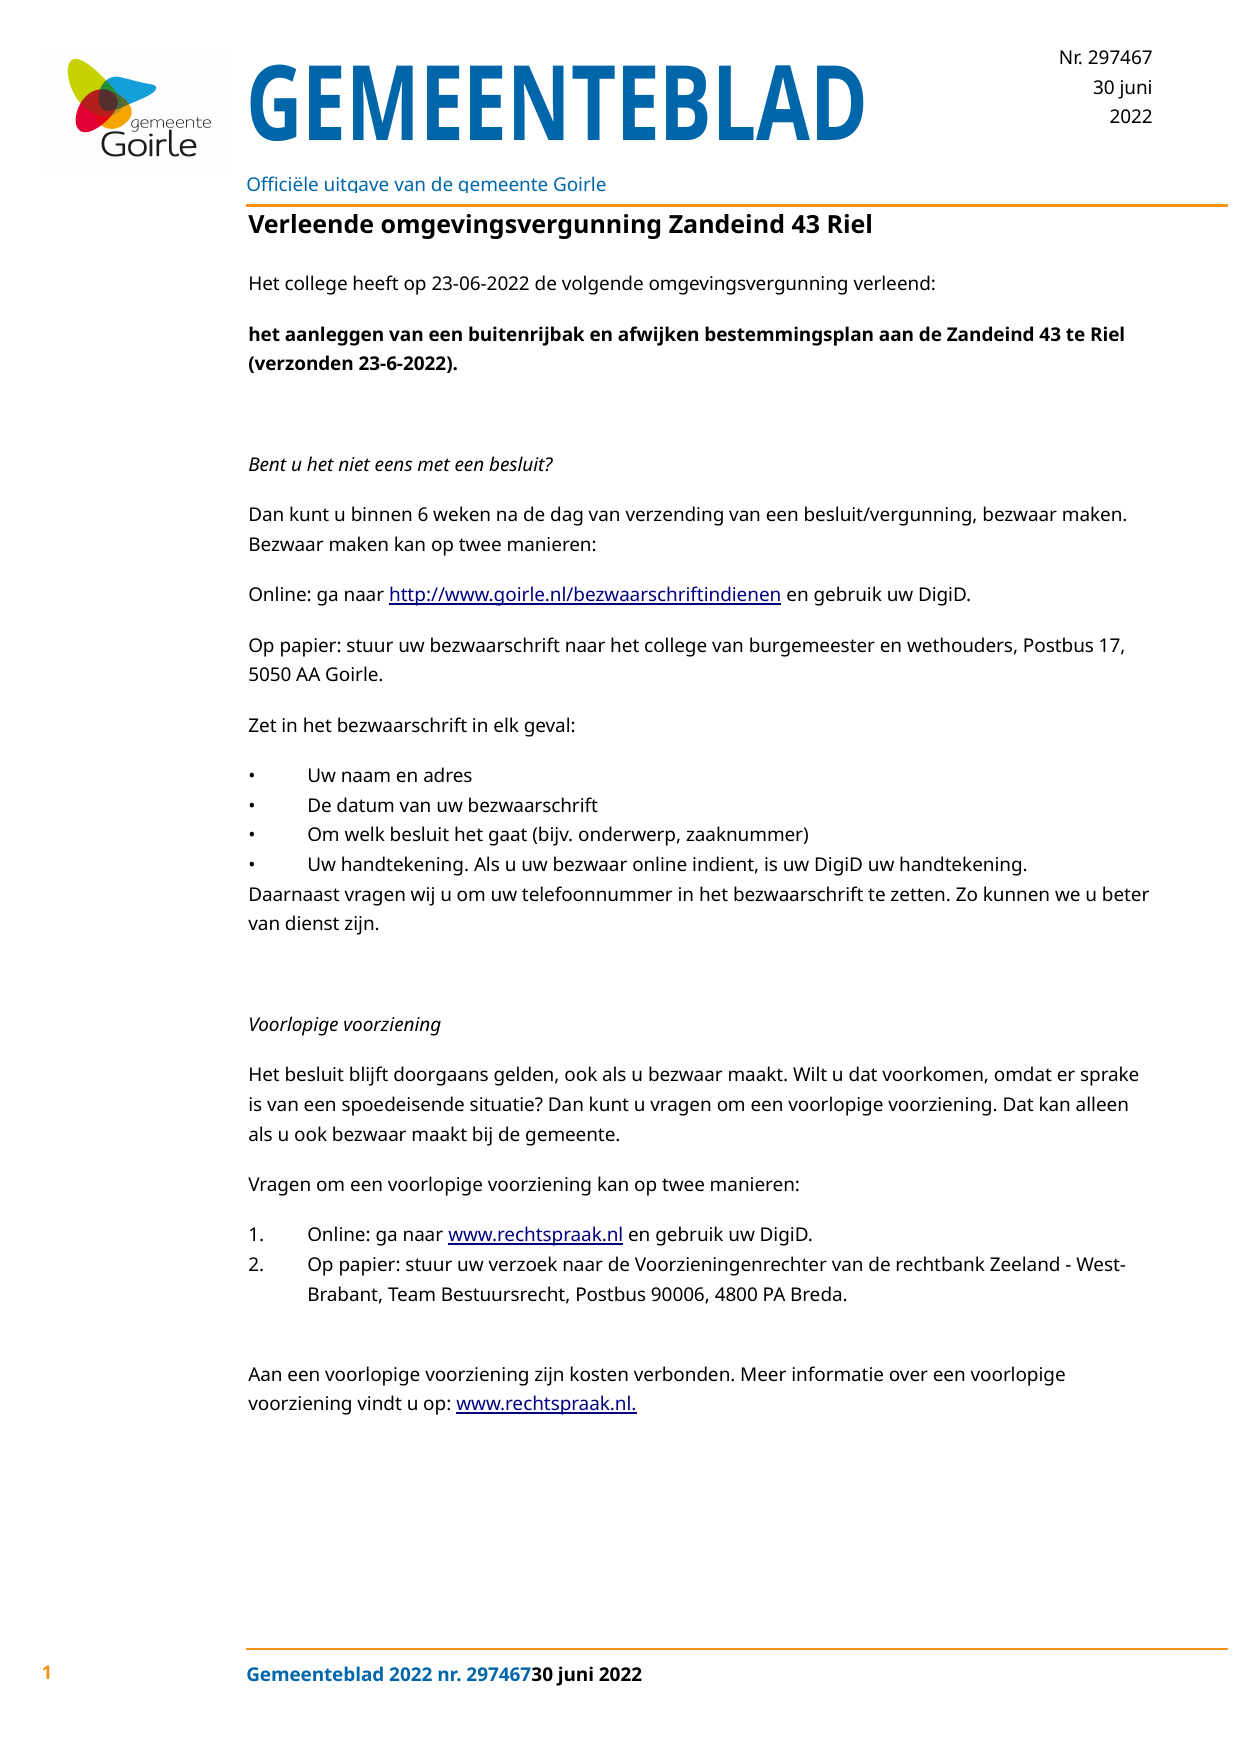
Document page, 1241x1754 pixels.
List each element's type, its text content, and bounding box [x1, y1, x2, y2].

picture [41, 47, 231, 172]
text Dan kunt u binnen 6 weken na de dag van verzending van een besluit/vergunning, bezwaar maken. Bezwaar maken kan op twee manieren: [248, 502, 1152, 557]
list Online: ga naar www.rechtspraak.nl en gebruik uw DigiD. [248, 1222, 1152, 1247]
list Uw handtekening. Als u uw bezwaar online indient, is uw DigiD uw handtekening. [248, 851, 1152, 877]
text Zet in het bezwaarschrift in elk geval: [248, 712, 1152, 738]
text Het college heeft op 23-06-2022 de volgende omgevingsvergunning verleend: [248, 270, 1152, 296]
text Op papier: stuur uw bezwaarschrift naar het college van burgemeester en wethouders, Postbus 17, 5050 AA Goirle. [248, 632, 1152, 687]
text Daarnaast vragen wij u om uw telefoonnummer in het bezwaarschrift te zetten. Zo kunnen we u beter van dienst zijn. [248, 881, 1152, 936]
list Om welk besluit het gaat (bijv. onderwerp, zaaknummer) [248, 822, 1152, 847]
list Op papier: stuur uw verzoek naar de Voorzieningenrechter van de rechtbank Zeeland - West-Brabant, Team Bestuursrecht, Postbus 90006, 4800 PA Breda. [248, 1251, 1152, 1306]
text Vragen om een voorlopige voorziening kan op twee manieren: [248, 1171, 1152, 1197]
list De datum van uw bezwaarschrift [248, 792, 1152, 818]
text Aan een voorlopige voorziening zijn kosten verbonden. Meer informatie over een voorlopige voorziening vindt u op: www.rechtspraak.nl. [248, 1361, 1152, 1416]
text Voorlopige voorziening [248, 1011, 1152, 1037]
text Het besluit blijft doorgaans gelden, ook als u bezwaar maakt. Wilt u dat voorkomen, omdat er sprake is van een spoedeisende situatie? Dan kunt u vragen om een voorlopige voorziening. Dat kan alleen als u ook bezwaar maakt bij de gemeente. [248, 1062, 1152, 1146]
text Online: ga naar http://www.goirle.nl/bezwaarschriftindienen en gebruik uw DigiD. [248, 582, 1152, 607]
text het aanleggen van een buitenrijbak en afwijken bestemmingsplan aan de Zandeind 43 te Riel (verzonden 23-6-2022). [248, 321, 1152, 376]
text Bent u het niet eens met een besluit? [248, 451, 1152, 477]
list Uw naam en adres [248, 762, 1152, 788]
text Verleende omgevingsvergunning Zandeind 43 Riel [248, 207, 1152, 241]
